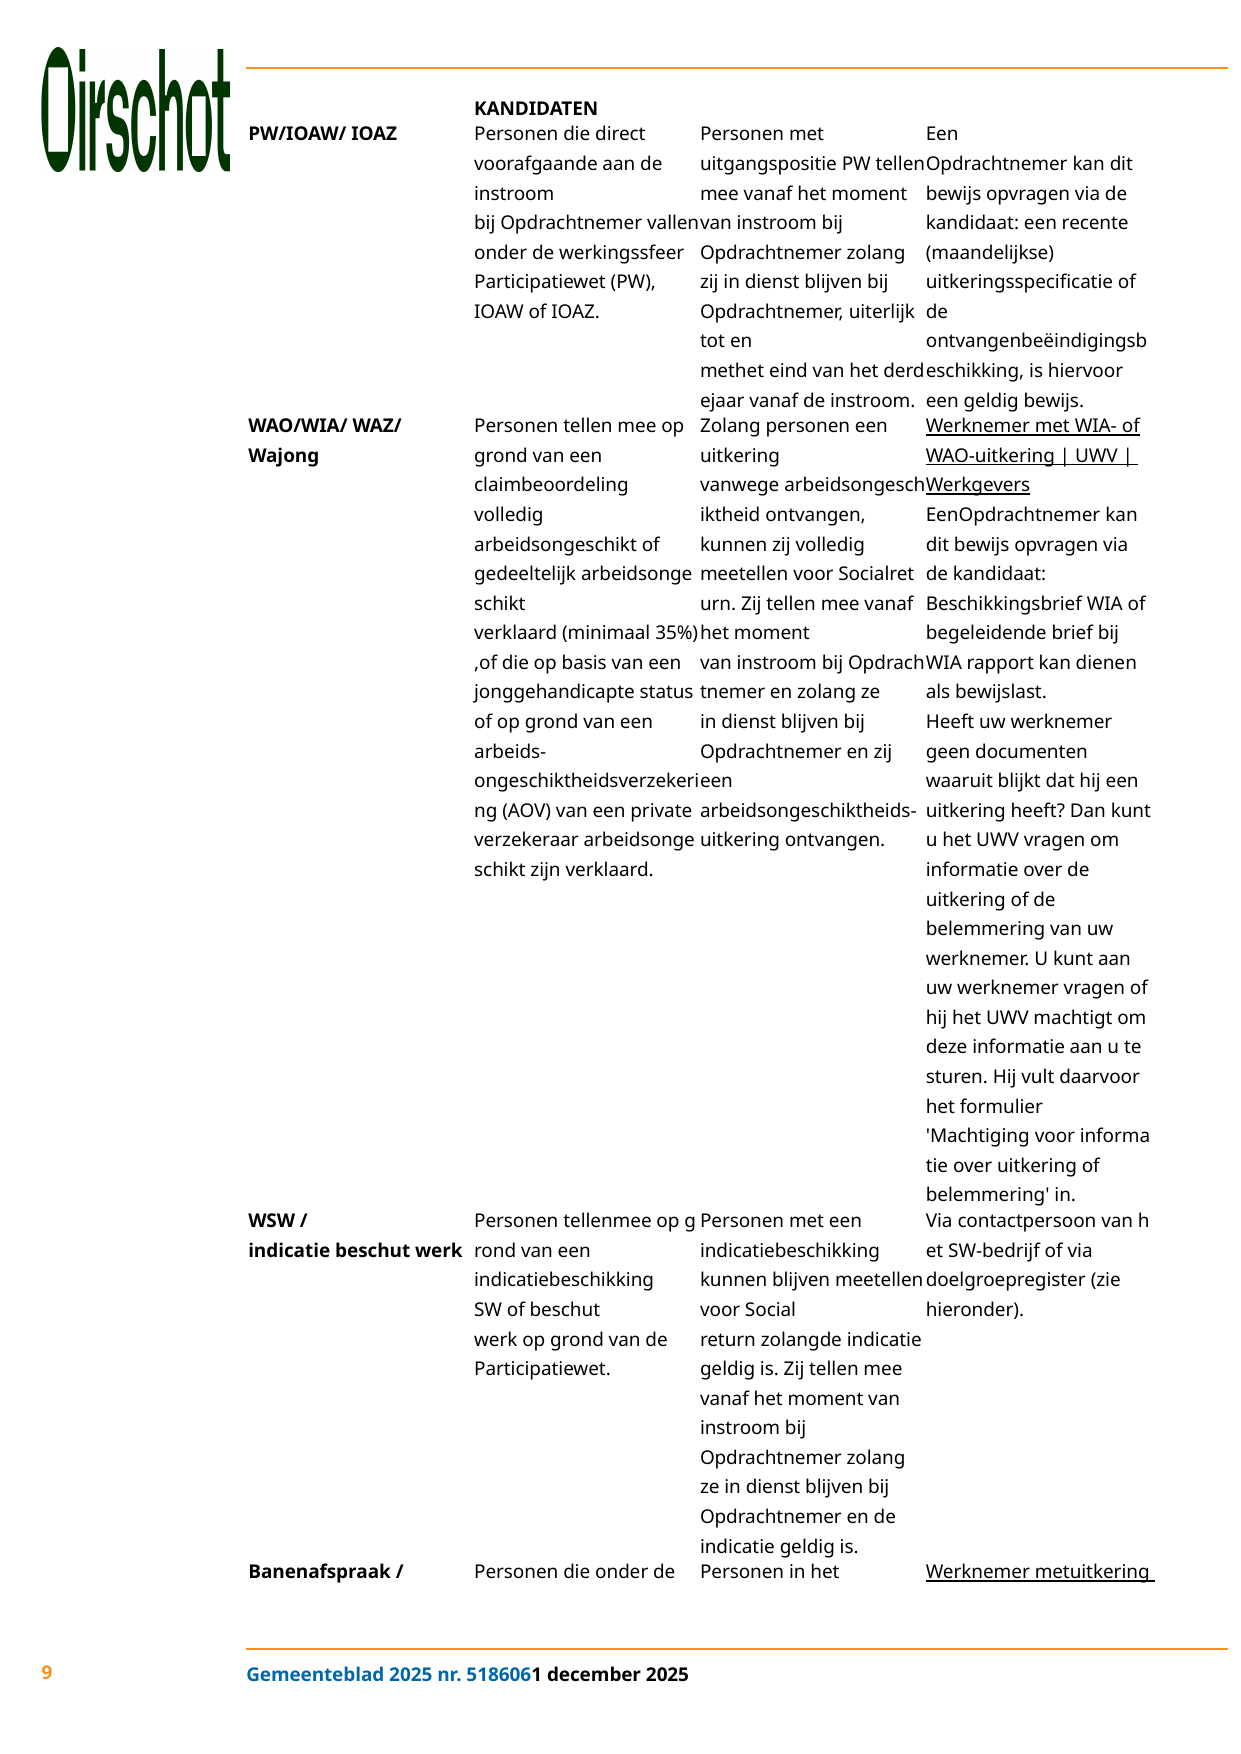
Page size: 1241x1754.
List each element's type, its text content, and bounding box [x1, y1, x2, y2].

table_cell Via contactpersoon van het SW-bedrijf of via doelgroepregister (zie hieronder). [926, 1208, 1152, 1558]
table_cell Zolang personen een uitkering vanwege arbeidsongeschiktheid ontvangen, kunnen zij volledig meetellen voor Socialreturn. Zij tellen mee vanaf het moment van instroom bij Opdrachtnemer en zolang ze in dienst blijven bij Opdrachtnemer en zij een arbeidsongeschiktheids-uitkering ontvangen. [700, 413, 926, 1207]
table_cell Personen tellen mee op grond van een claimbeoordeling volledig arbeidsongeschikt of gedeeltelijk arbeidsongeschikt verklaard (minimaal 35%),of die op basis van een jonggehandicapte status of op grond van een arbeids-ongeschiktheidsverzekering (AOV) van een private verzekeraar arbeidsongeschikt zijn verklaard. [474, 413, 700, 1207]
table_cell PW/IOAW/ IOAZ [248, 121, 474, 412]
table_header KANDIDATEN [474, 95, 700, 121]
table_cell Banenafspraak / [248, 1559, 474, 1584]
table_cell Personen met een indicatiebeschikking kunnen blijven meetellen voor Social return zolangde indicatie geldig is. Zij tellen mee vanaf het moment van instroom bij Opdrachtnemer zolang ze in dienst blijven bij Opdrachtnemer en de indicatie geldig is. [700, 1208, 926, 1558]
table_header [248, 95, 474, 121]
table_header [926, 95, 1152, 121]
table_cell Werknemer met WIA- of WAO-uitkering | UWV | Werkgevers EenOpdrachtnemer kan dit bewijs opvragen via de kandidaat: Beschikkingsbrief WIA of begeleidende brief bij WIA rapport kan dienen als bewijslast. Heeft uw werknemer geen documenten waaruit blijkt dat hij een uitkering heeft? Dan kunt u het UWV vragen om informatie over de uitkering of de belemmering van uw werknemer. U kunt aan uw werknemer vragen of hij het UWV machtigt om deze informatie aan u te sturen. Hij vult daarvoor het formulier 'Machtiging voor informatie over uitkering of belemmering' in. [926, 413, 1152, 1207]
table_cell WSW / indicatie beschut werk [248, 1208, 474, 1558]
table_cell WAO/WIA/ WAZ/ Wajong [248, 413, 474, 1207]
picture [41, 47, 231, 172]
table_cell Personen in het [700, 1559, 926, 1584]
table_cell Werknemer metuitkering [926, 1559, 1152, 1580]
table_header [700, 95, 926, 121]
table_cell Personen met uitgangspositie PW tellen mee vanaf het moment van instroom bij Opdrachtnemer zolang zij in dienst blijven bij Opdrachtnemer, uiterlijk tot en methet eind van het derdejaar vanaf de instroom. [700, 121, 926, 412]
table_cell Een Opdrachtnemer kan dit bewijs opvragen via de kandidaat: een recente (maandelijkse) uitkeringsspecificatie of de ontvangenbeëindigingsbeschikking, is hiervoor een geldig bewijs. [926, 121, 1152, 412]
table_cell Personen die direct voorafgaande aan de instroom bij Opdrachtnemer vallenonder de werkingssfeer Participatiewet (PW), IOAW of IOAZ. [474, 121, 700, 412]
table_cell Personen tellenmee op grond van een indicatiebeschikking SW of beschut werk op grond van de Participatiewet. [474, 1208, 700, 1558]
table_cell Personen die onder de [474, 1559, 700, 1584]
